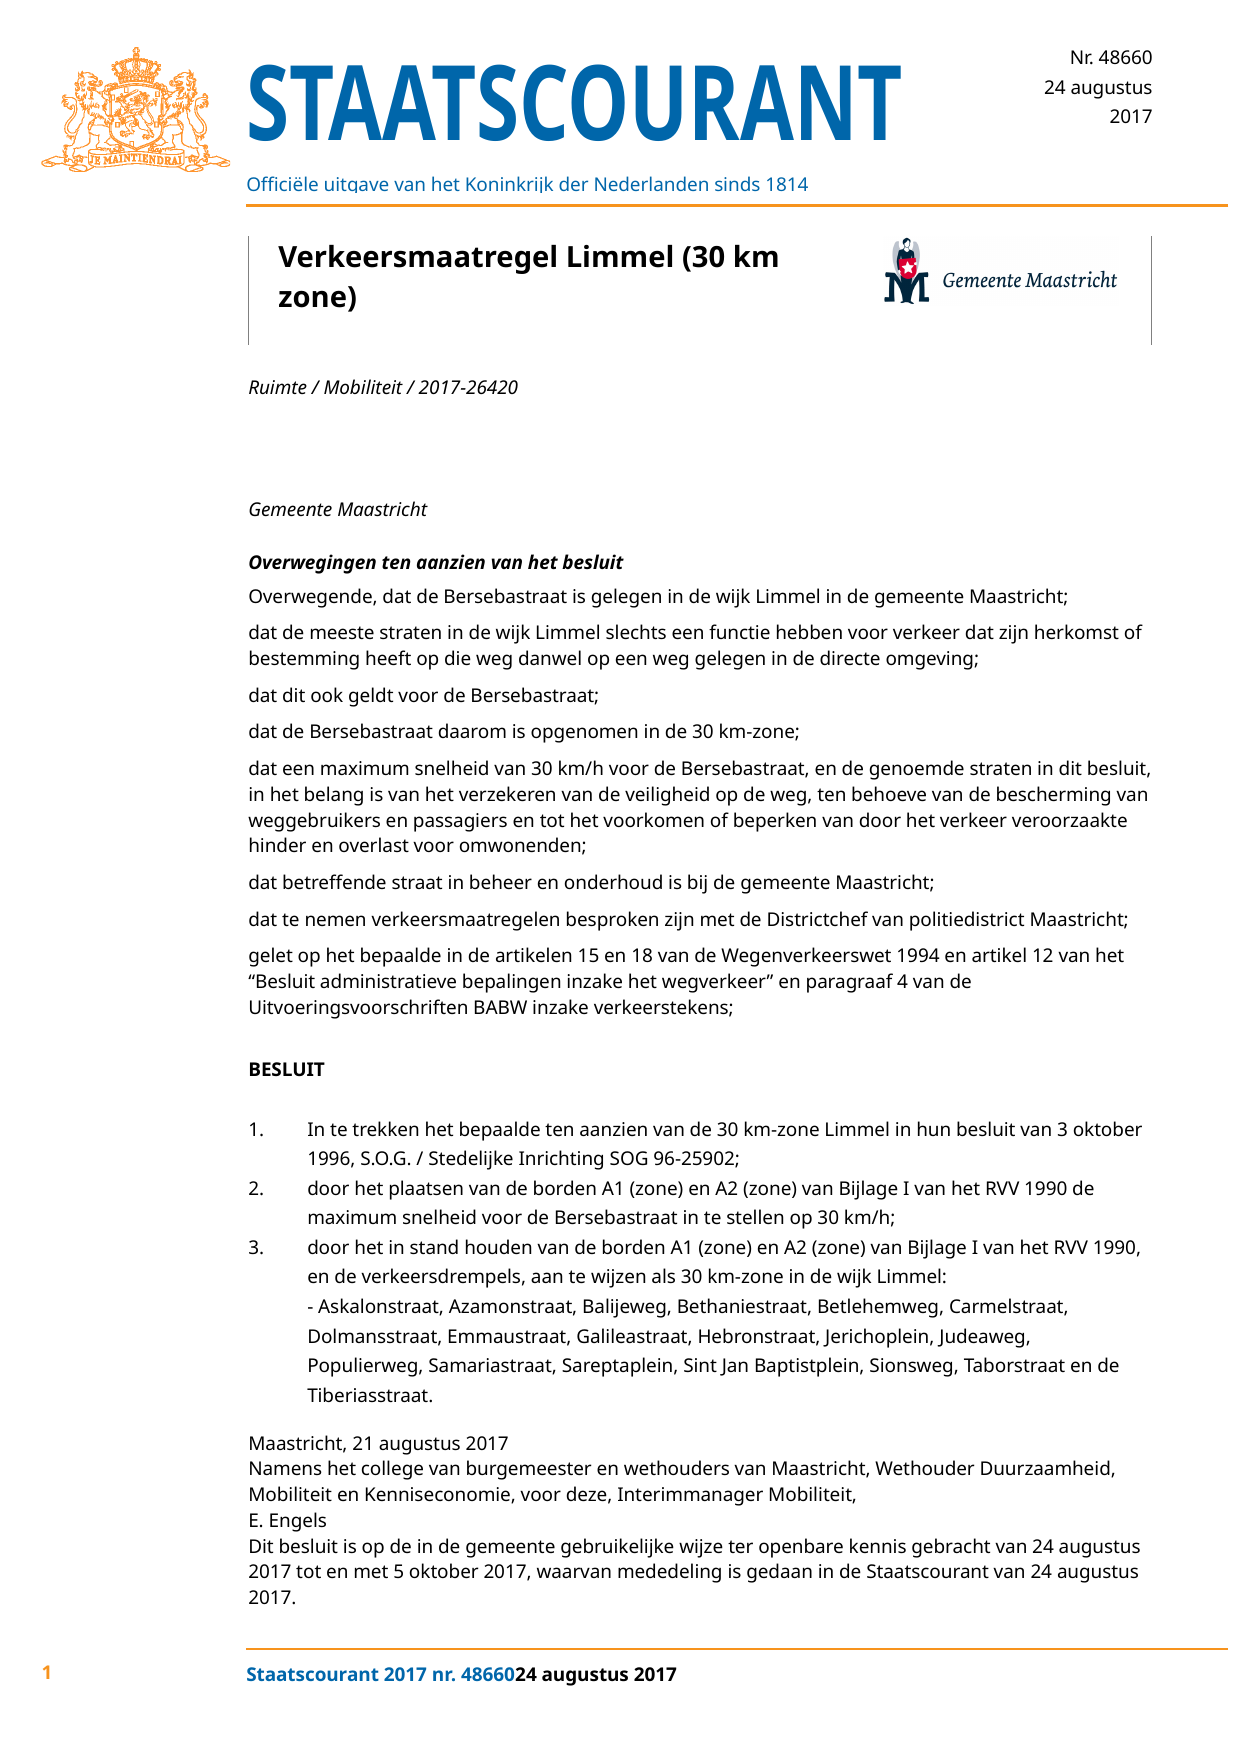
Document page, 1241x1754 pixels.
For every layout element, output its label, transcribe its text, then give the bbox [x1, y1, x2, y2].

list In te trekken het bepaalde ten aanzien van de 30 km-zone Limmel in hun besluit van 3 oktober 1996, S.O.G. / Stedelijke Inrichting SOG 96-25902; [248, 1116, 1152, 1171]
text Maastricht, 21 augustus 2017 [248, 1430, 1152, 1456]
text Gemeente Maastricht [248, 496, 1152, 522]
text Overwegingen ten aanzien van het besluit [248, 549, 1152, 574]
text Dit besluit is op de in de gemeente gebruikelijke wijze ter openbare kennis gebracht van 24 augustus 2017 tot en met 5 oktober 2017, waarvan mededeling is gedaan in de Staatscourant van 24 augustus 2017. [248, 1533, 1152, 1610]
text gelet op het bepaalde in de artikelen 15 en 18 van de Wegenverkeerswet 1994 en artikel 12 van het “Besluit administratieve bepalingen inzake het wegverkeer” en paragraaf 4 van de Uitvoeringsvoorschriften BABW inzake verkeerstekens; [248, 942, 1152, 1020]
table_header [850, 236, 1151, 345]
text Namens het college van burgemeester en wethouders van Maastricht, Wethouder Duurzaamheid, Mobiliteit en Kenniseconomie, voor deze, Interimmanager Mobiliteit, [248, 1456, 1152, 1507]
picture [41, 47, 231, 172]
text Ruimte / Mobiliteit / 2017-26420 [248, 374, 1152, 400]
list - Askalonstraat, Azamonstraat, Balijeweg, Bethaniestraat, Betlehemweg, Carmelstraat, Dolmansstraat, Emmaustraat, Galileastraat, Hebronstraat, Jerichoplein, Judeaweg, Populierweg, Samariastraat, Sareptaplein, Sint Jan Baptistplein, Sionsweg, Taborstraat en de Tiberiasstraat. [248, 1293, 1152, 1408]
list door het in stand houden van de borden A1 (zone) en A2 (zone) van Bijlage I van het RVV 1990, en de verkeersdrempels, aan te wijzen als 30 km-zone in de wijk Limmel: [248, 1234, 1152, 1289]
text Overwegende, dat de Bersebastraat is gelegen in de wijk Limmel in de gemeente Maastricht; [248, 583, 1152, 609]
text dat dit ook geldt voor de Bersebastraat; [248, 682, 1152, 708]
text dat de meeste straten in de wijk Limmel slechts een functie hebben voor verkeer dat zijn herkomst of bestemming heeft op die weg danwel op een weg gelegen in de directe omgeving; [248, 619, 1152, 671]
text E. Engels [248, 1507, 1152, 1533]
text dat te nemen verkeersmaatregelen besproken zijn met de Districtchef van politiedistrict Maastricht; [248, 906, 1152, 932]
text dat de Bersebastraat daarom is opgenomen in de 30 km-zone; [248, 719, 1152, 744]
picture [882, 236, 1119, 306]
text BESLUIT [248, 1057, 1152, 1082]
text dat betreffende straat in beheer en onderhoud is bij de gemeente Maastricht; [248, 869, 1152, 895]
text dat een maximum snelheid van 30 km/h voor de Bersebastraat, en de genoemde straten in dit besluit, in het belang is van het verzekeren van de veiligheid op de weg, ten behoeve van de bescherming van weggebruikers en passagiers en tot het voorkomen of beperken van door het verkeer veroorzaakte hinder en overlast voor omwonenden; [248, 755, 1152, 858]
table_header Verkeersmaatregel Limmel (30 km zone) [249, 236, 850, 345]
list door het plaatsen van de borden A1 (zone) en A2 (zone) van Bijlage I van het RVV 1990 de maximum snelheid voor de Bersebastraat in te stellen op 30 km/h; [248, 1175, 1152, 1230]
